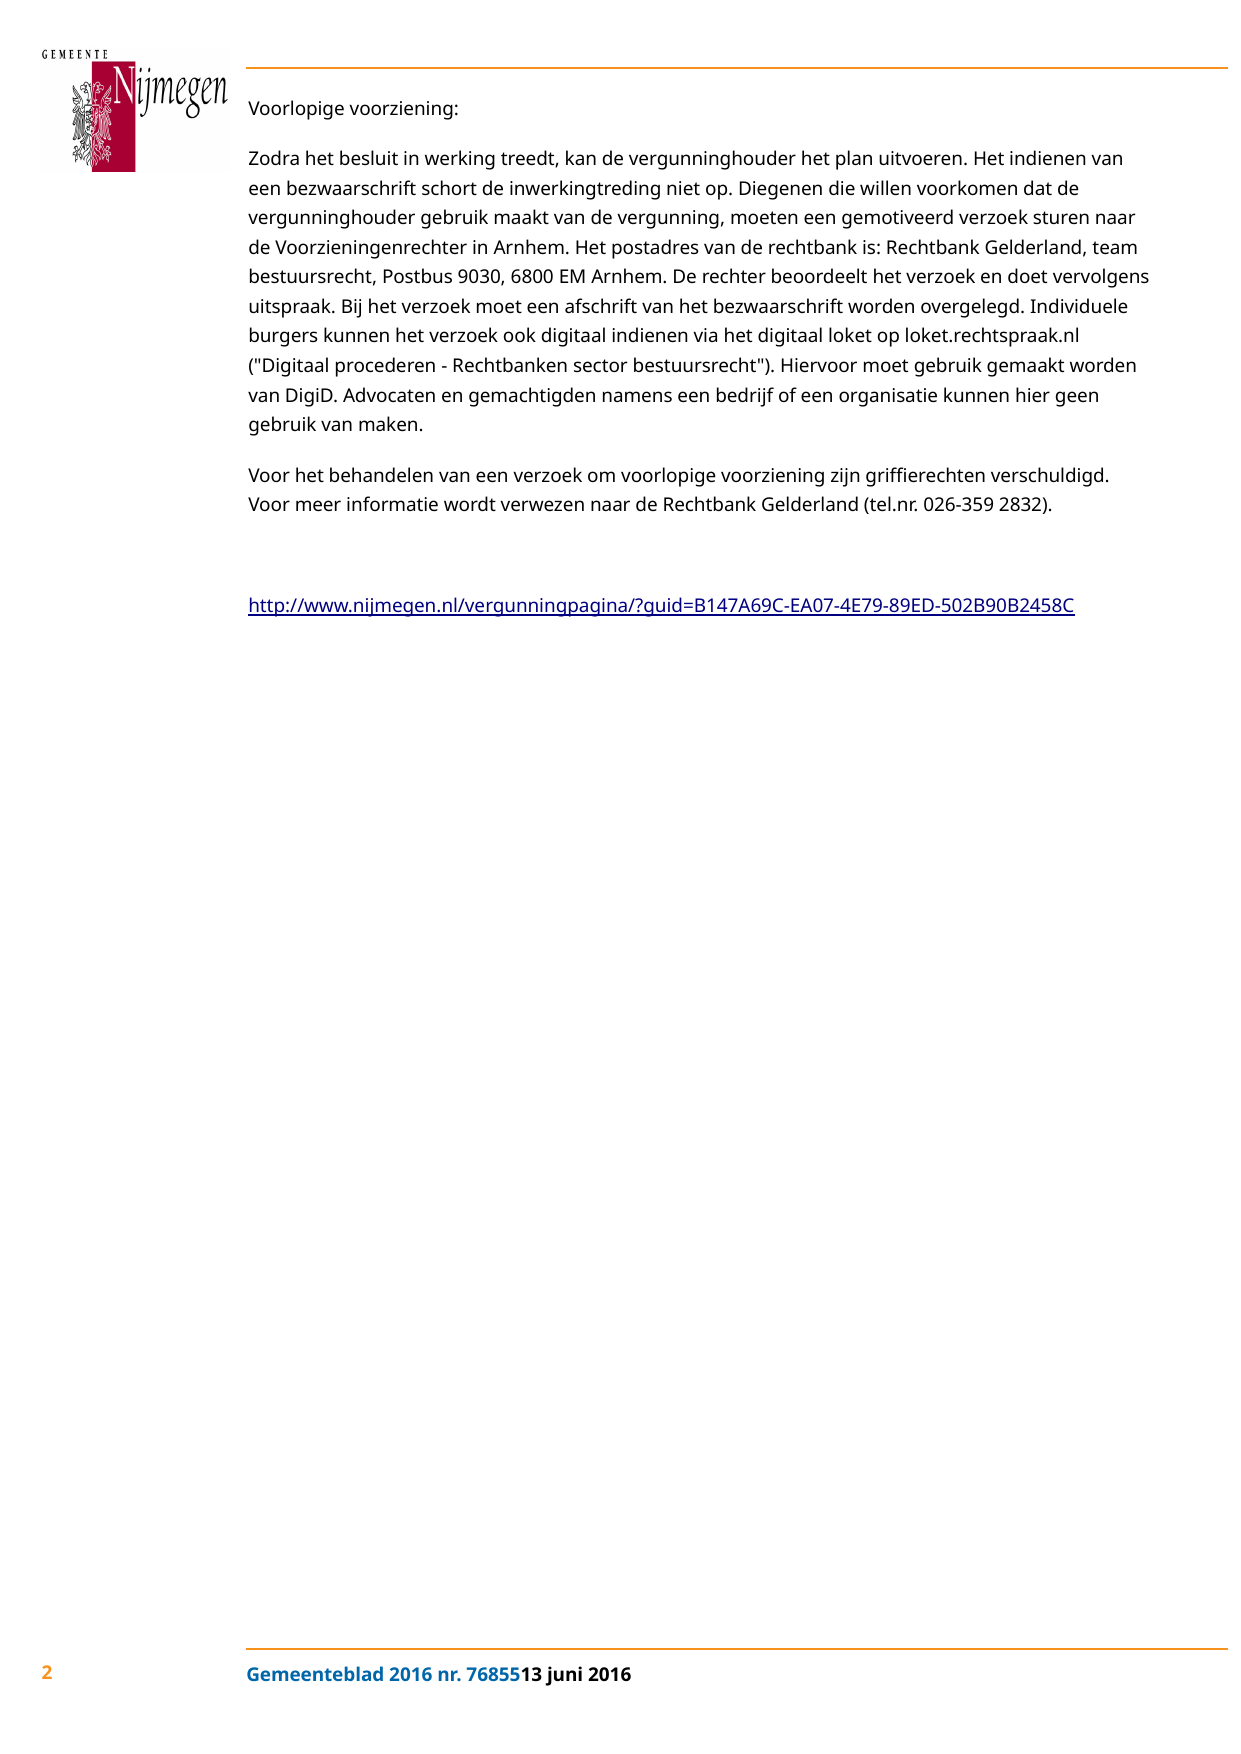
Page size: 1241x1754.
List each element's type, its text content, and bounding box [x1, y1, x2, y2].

text http://www.nijmegen.nl/vergunningpagina/?guid=B147A69C-EA07-4E79-89ED-502B90B2458C [248, 592, 1152, 618]
picture [41, 47, 231, 172]
text Voor het behandelen van een verzoek om voorlopige voorziening zijn griffierechten verschuldigd. Voor meer informatie wordt verwezen naar de Rechtbank Gelderland (tel.nr. 026-359 2832). [248, 462, 1152, 517]
text Voorlopige voorziening: [248, 95, 1152, 121]
text Zodra het besluit in werking treedt, kan de vergunninghouder het plan uitvoeren. Het indienen van een bezwaarschrift schort de inwerkingtreding niet op. Diegenen die willen voorkomen dat de vergunninghouder gebruik maakt van de vergunning, moeten een gemotiveerd verzoek sturen naar de Voorzieningenrechter in Arnhem. Het postadres van de rechtbank is: Rechtbank Gelderland, team bestuursrecht, Postbus 9030, 6800 EM Arnhem. De rechter beoordeelt het verzoek en doet vervolgens uitspraak. Bij het verzoek moet een afschrift van het bezwaarschrift worden overgelegd. Individuele burgers kunnen het verzoek ook digitaal indienen via het digitaal loket op loket.rechtspraak.nl ("Digitaal procederen - Rechtbanken sector bestuursrecht"). Hiervoor moet gebruik gemaakt worden van DigiD. Advocaten en gemachtigden namens een bedrijf of een organisatie kunnen hier geen gebruik van maken. [248, 145, 1152, 437]
